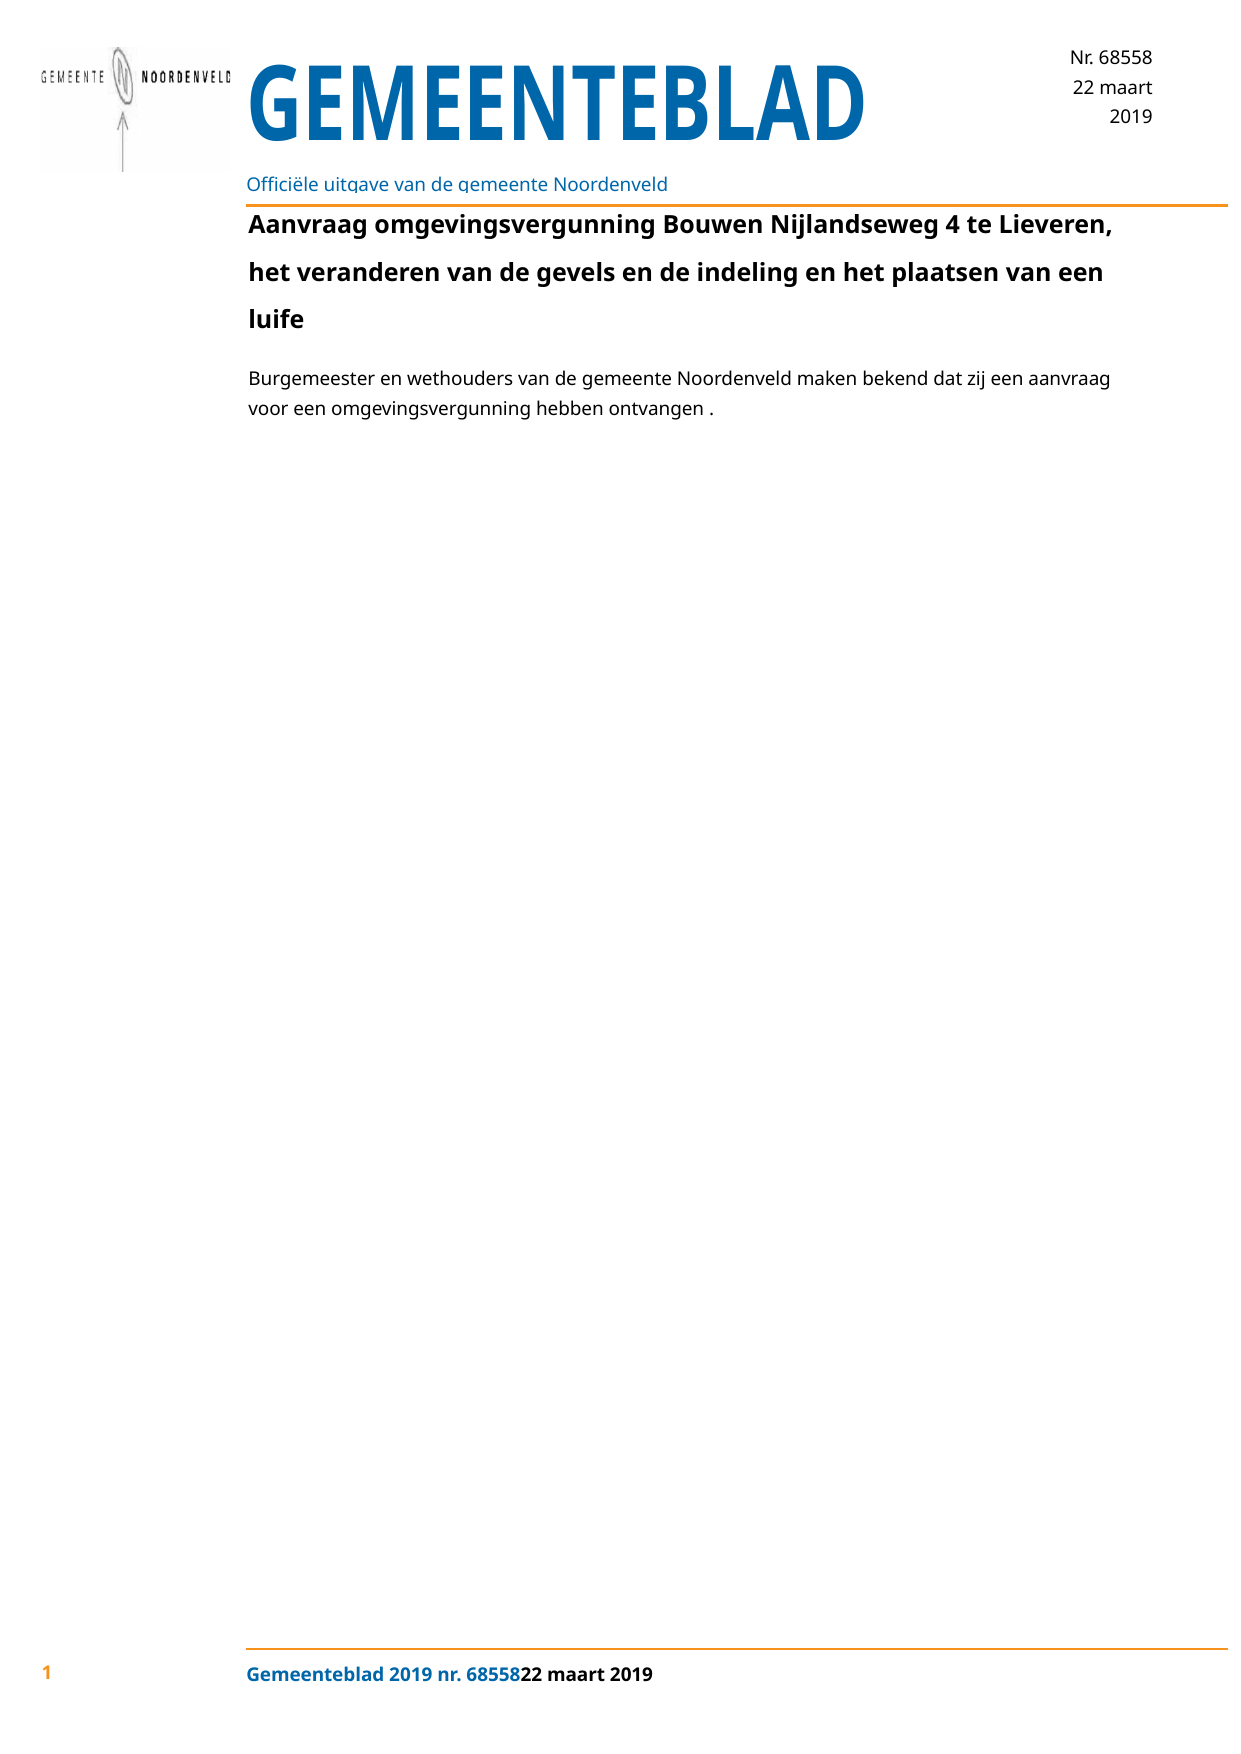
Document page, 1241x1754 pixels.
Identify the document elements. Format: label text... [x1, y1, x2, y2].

picture [41, 47, 231, 172]
text Burgemeester en wethouders van de gemeente Noordenveld maken bekend dat zij een aanvraag voor een omgevingsvergunning hebben ontvangen . [248, 366, 1152, 421]
text Aanvraag omgevingsvergunning Bouwen Nijlandseweg 4 te Lieveren, het veranderen van de gevels en de indeling en het plaatsen van een luife [248, 207, 1152, 336]
